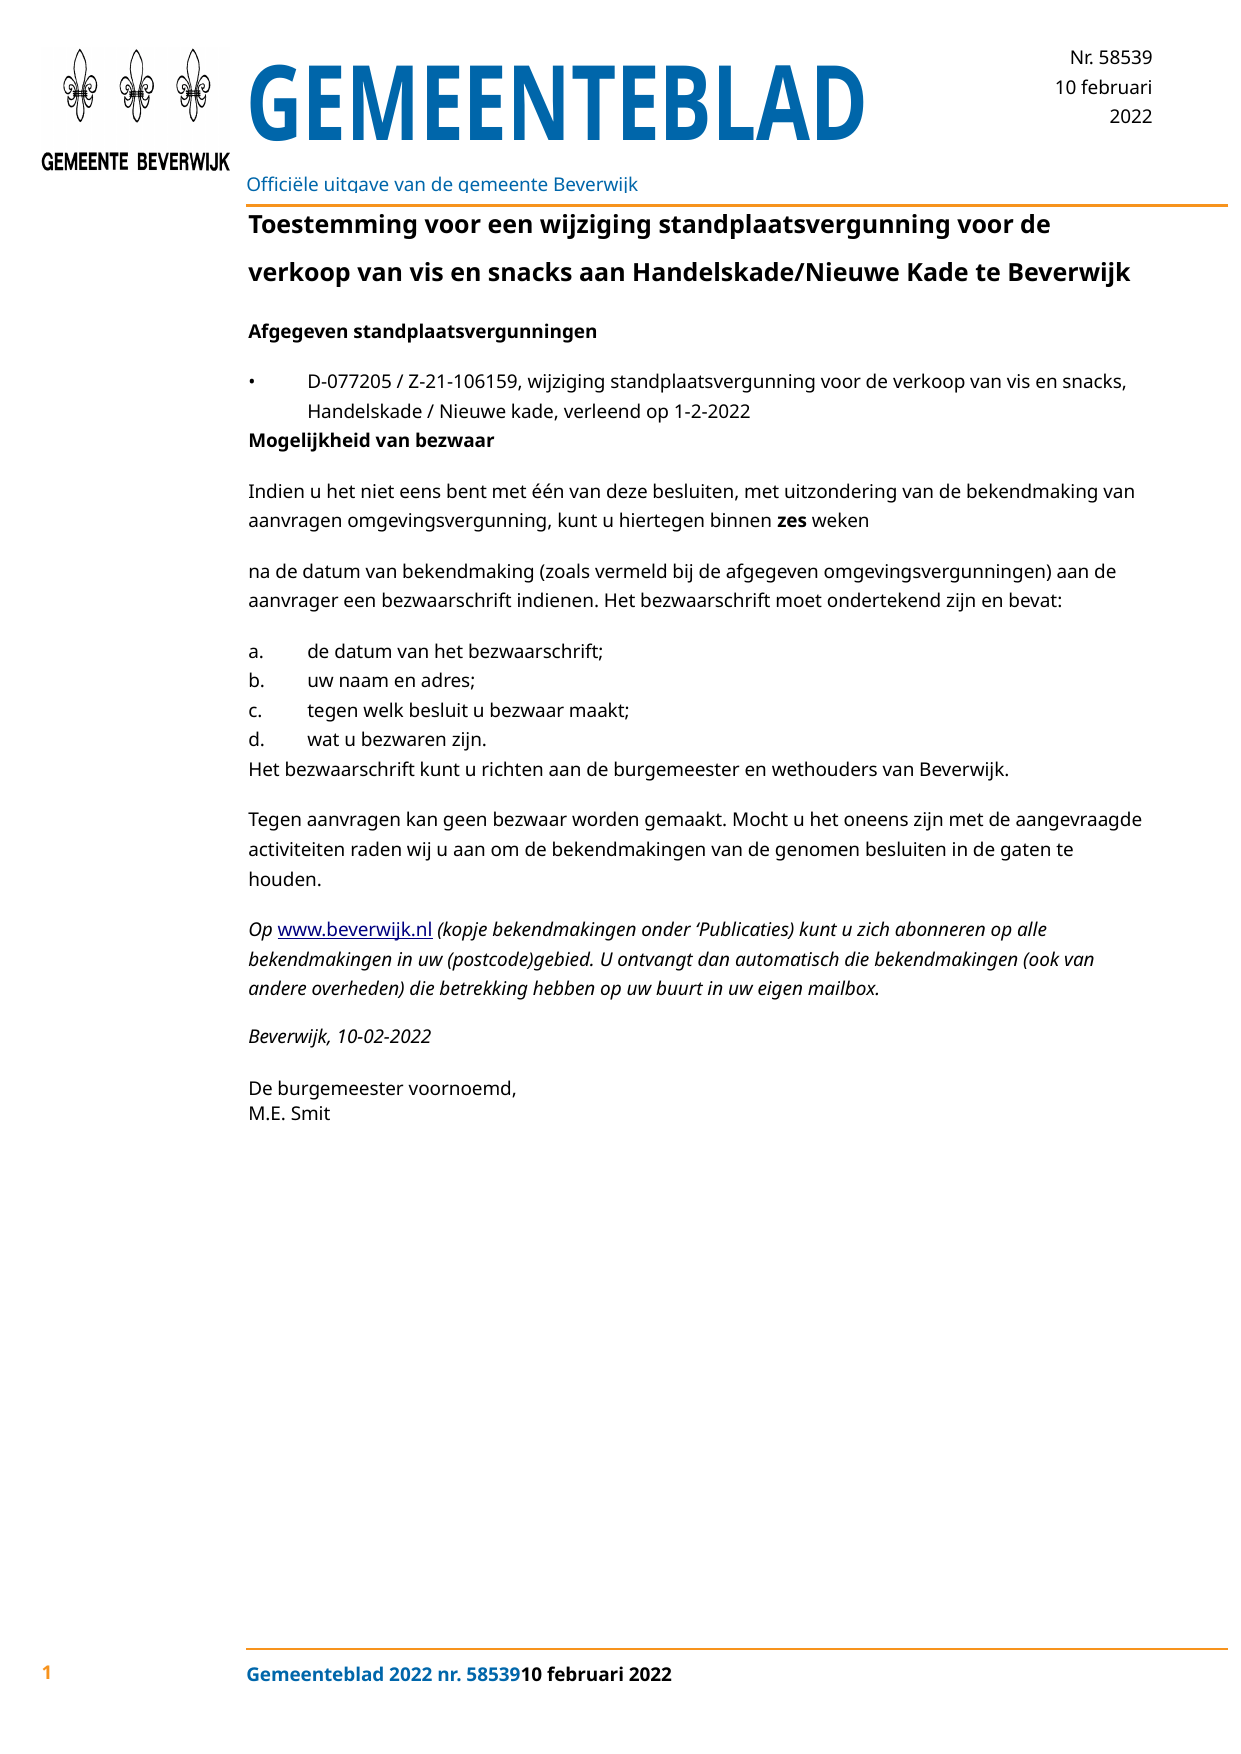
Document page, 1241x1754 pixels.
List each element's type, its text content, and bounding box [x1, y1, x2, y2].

text na de datum van bekendmaking (zoals vermeld bij de afgegeven omgevingsvergunningen) aan de aanvrager een bezwaarschrift indienen. Het bezwaarschrift moet ondertekend zijn en bevat: [248, 558, 1152, 613]
text Tegen aanvragen kan geen bezwaar worden gemaakt. Mocht u het oneens zijn met de aangevraagde activiteiten raden wij u aan om de bekendmakingen van de genomen besluiten in de gaten te houden. [248, 807, 1152, 892]
text Op www.beverwijk.nl (kopje bekendmakingen onder ‘Publicaties) kunt u zich abonneren op alle bekendmakingen in uw (postcode)gebied. U ontvangt dan automatisch die bekendmakingen (ook van andere overheden) die betrekking hebben op uw buurt in uw eigen mailbox. [248, 916, 1152, 1001]
text Beverwijk, 10-02-2022 [248, 1023, 1152, 1049]
text M.E. Smit [248, 1100, 1152, 1126]
list wat u bezwaren zijn. [248, 727, 1152, 752]
list tegen welk besluit u bezwaar maakt; [248, 697, 1152, 723]
list D-077205 / Z-21-106159, wijziging standplaatsvergunning voor de verkoop van vis en snacks, Handelskade / Nieuwe kade, verleend op 1-2-2022 [248, 368, 1152, 424]
text Indien u het niet eens bent met één van deze besluiten, met uitzondering van de bekendmaking van aanvragen omgevingsvergunning, kunt u hiertegen binnen zes weken [248, 478, 1152, 533]
text Toestemming voor een wijziging standplaatsvergunning voor de verkoop van vis en snacks aan Handelskade/Nieuwe Kade te Beverwijk [248, 207, 1152, 288]
list uw naam en adres; [248, 667, 1152, 693]
text Het bezwaarschrift kunt u richten aan de burgemeester en wethouders van Beverwijk. [248, 756, 1152, 782]
list de datum van het bezwaarschrift; [248, 638, 1152, 664]
picture [41, 47, 231, 172]
text Afgegeven standplaatsvergunningen [248, 318, 1152, 344]
text Mogelijkheid van bezwaar [248, 427, 1152, 453]
text De burgemeester voornoemd, [248, 1075, 1152, 1100]
